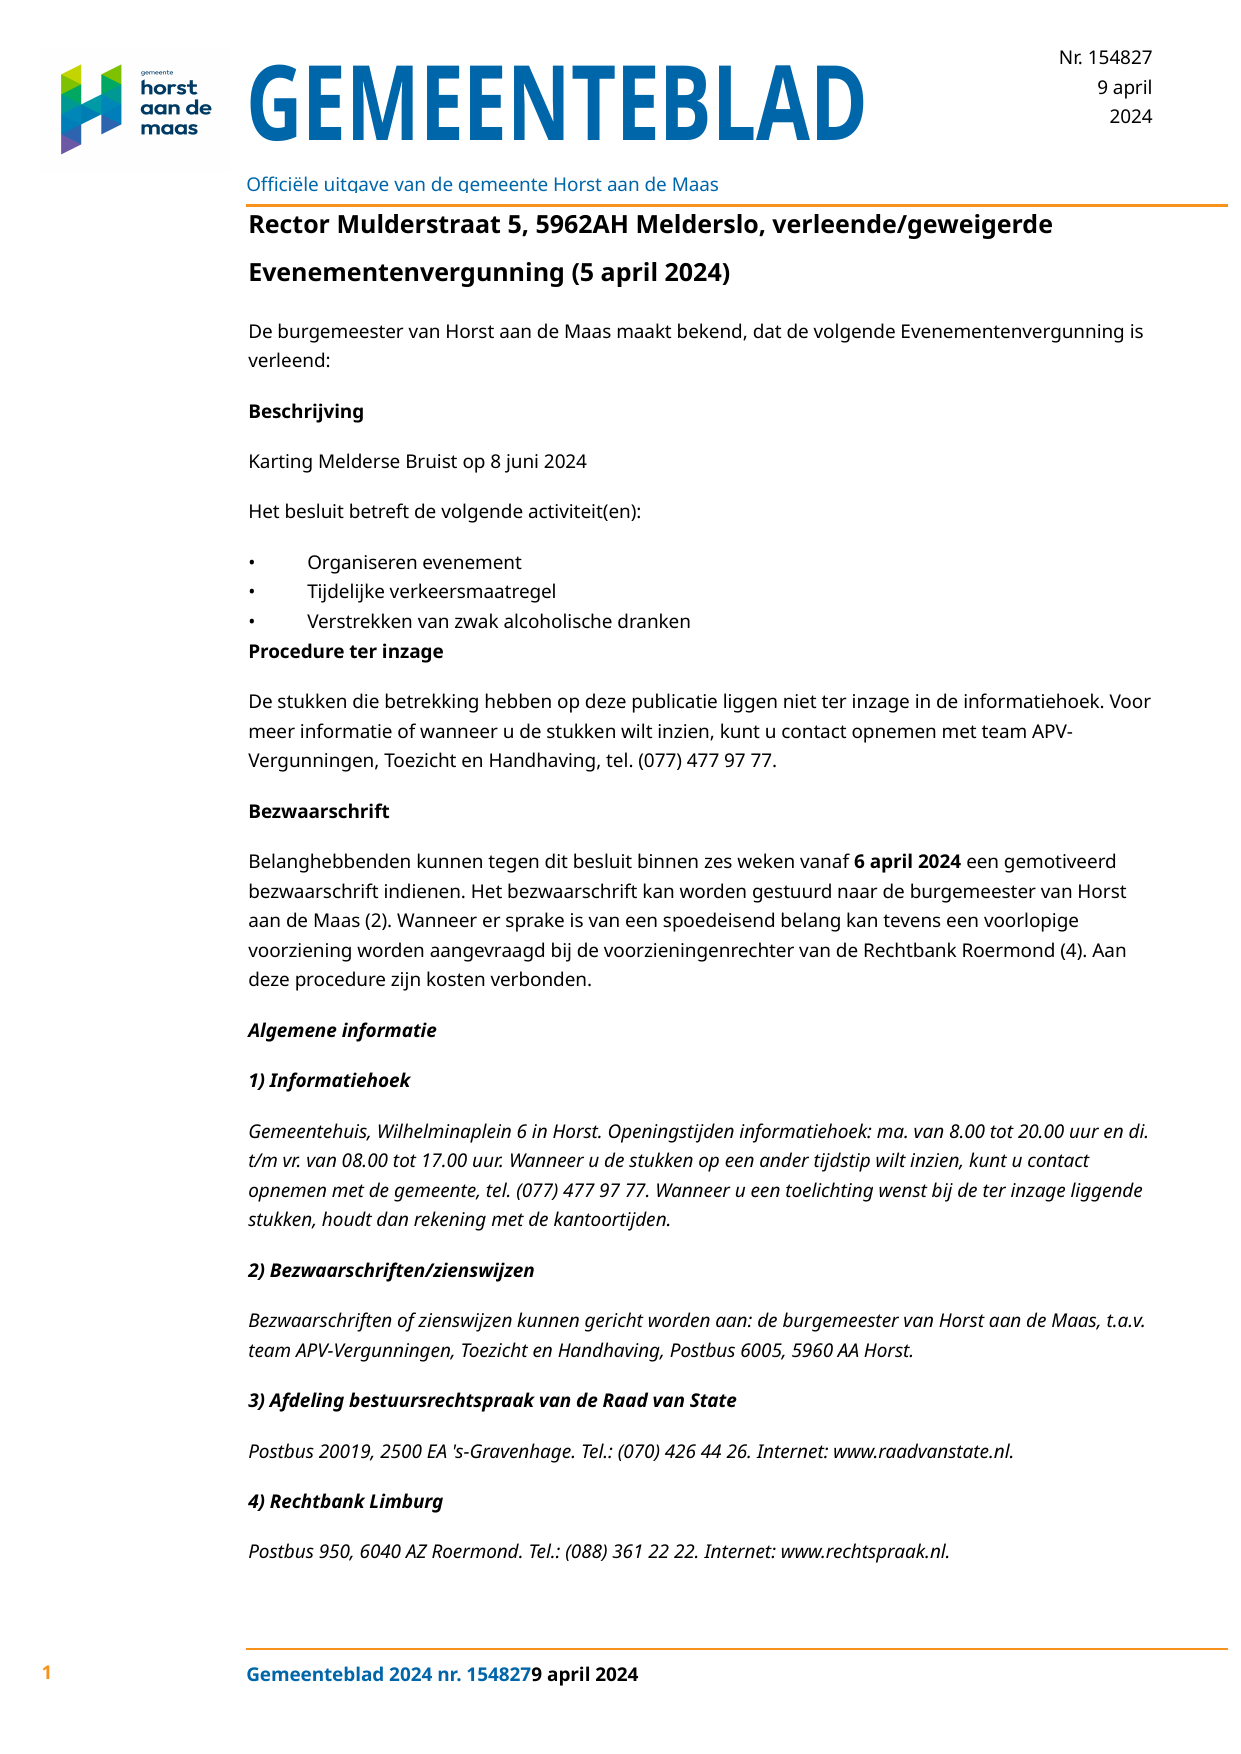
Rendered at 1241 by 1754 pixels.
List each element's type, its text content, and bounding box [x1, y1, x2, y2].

text Postbus 950, 6040 AZ Roermond. Tel.: (088) 361 22 22. Internet: www.rechtspraak.nl. [248, 1539, 1152, 1564]
text Rector Mulderstraat 5, 5962AH Melderslo, verleende/geweigerde Evenementenvergunning (5 april 2024) [248, 207, 1152, 288]
text Bezwaarschriften of zienswijzen kunnen gericht worden aan: de burgemeester van Horst aan de Maas, t.a.v. team APV-Vergunningen, Toezicht en Handhaving, Postbus 6005, 5960 AA Horst. [248, 1307, 1152, 1363]
text 4) Rechtbank Limburg [248, 1488, 1152, 1514]
text Karting Melderse Bruist op 8 juni 2024 [248, 448, 1152, 474]
text 2) Bezwaarschriften/zienswijzen [248, 1257, 1152, 1283]
list Tijdelijke verkeersmaatregel [248, 579, 1152, 604]
text 3) Afdeling bestuursrechtspraak van de Raad van State [248, 1387, 1152, 1413]
text Bezwaarschrift [248, 798, 1152, 824]
text Gemeentehuis, Wilhelminaplein 6 in Horst. Openingstijden informatiehoek: ma. van 8.00 tot 20.00 uur en di. t/m vr. van 08.00 tot 17.00 uur. Wanneer u de stukken op een ander tijdstip wilt inzien, kunt u contact opnemen met de gemeente, tel. (077) 477 97 77. Wanneer u een toelichting wenst bij de ter inzage liggende stukken, houdt dan rekening met de kantoortijden. [248, 1118, 1152, 1232]
list Organiseren evenement [248, 549, 1152, 575]
text Postbus 20019, 2500 EA 's-Gravenhage. Tel.: (070) 426 44 26. Internet: www.raadvanstate.nl. [248, 1438, 1152, 1464]
text Algemene informatie [248, 1017, 1152, 1043]
text De stukken die betrekking hebben op deze publicatie liggen niet ter inzage in de informatiehoek. Voor meer informatie of wanneer u de stukken wilt inzien, kunt u contact opnemen met team APV-Vergunningen, Toezicht en Handhaving, tel. (077) 477 97 77. [248, 688, 1152, 773]
text Het besluit betreft de volgende activiteit(en): [248, 499, 1152, 524]
text De burgemeester van Horst aan de Maas maakt bekend, dat de volgende Evenementenvergunning is verleend: [248, 318, 1152, 373]
text Procedure ter inzage [248, 638, 1152, 664]
text Beschrijving [248, 398, 1152, 424]
picture [41, 47, 231, 172]
list Verstrekken van zwak alcoholische dranken [248, 608, 1152, 634]
text Belanghebbenden kunnen tegen dit besluit binnen zes weken vanaf 6 april 2024 een gemotiveerd bezwaarschrift indienen. Het bezwaarschrift kan worden gestuurd naar de burgemeester van Horst aan de Maas (2). Wanneer er sprake is van een spoedeisend belang kan tevens een voorlopige voorziening worden aangevraagd bij de voorzieningenrechter van de Rechtbank Roermond (4). Aan deze procedure zijn kosten verbonden. [248, 848, 1152, 992]
text 1) Informatiehoek [248, 1067, 1152, 1093]
